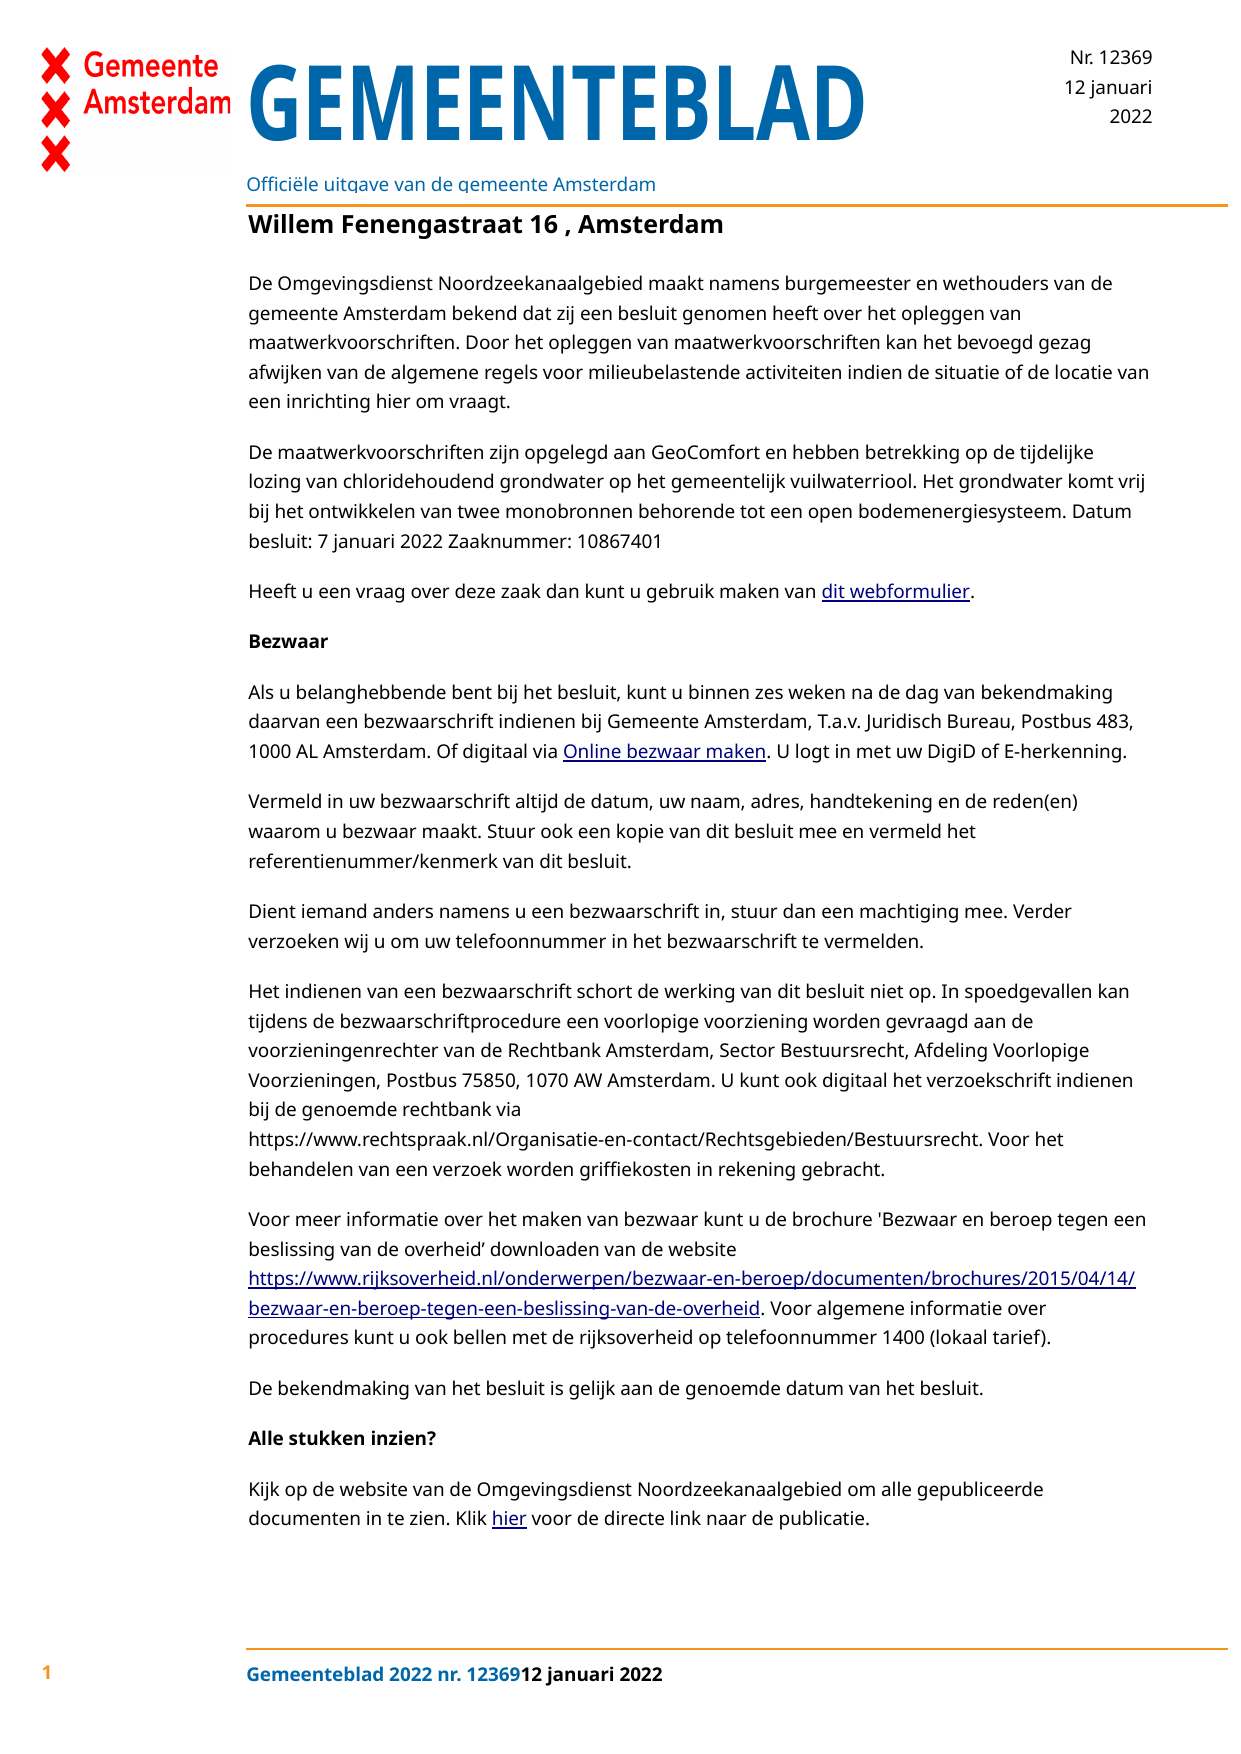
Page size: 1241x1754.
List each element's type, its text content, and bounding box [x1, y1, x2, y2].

text Dient iemand anders namens u een bezwaarschrift in, stuur dan een machtiging mee. Verder verzoeken wij u om uw telefoonnummer in het bezwaarschrift te vermelden. [248, 898, 1152, 953]
text De Omgevingsdienst Noordzeekanaalgebied maakt namens burgemeester en wethouders van de gemeente Amsterdam bekend dat zij een besluit genomen heeft over het opleggen van maatwerkvoorschriften. Door het opleggen van maatwerkvoorschriften kan het bevoegd gezag afwijken van de algemene regels voor milieubelastende activiteiten indien de situatie of de locatie van een inrichting hier om vraagt. [248, 270, 1152, 414]
text Voor meer informatie over het maken van bezwaar kunt u de brochure 'Bezwaar en beroep tegen een beslissing van de overheid’ downloaden van de website https://www.rijksoverheid.nl/onderwerpen/bezwaar-en-beroep/documenten/brochures/2015/04/14/bezwaar-en-beroep-tegen-een-beslissing-van-de-overheid. Voor algemene informatie over procedures kunt u ook bellen met de rijksoverheid op telefoonnummer 1400 (lokaal tarief). [248, 1206, 1152, 1350]
text De maatwerkvoorschriften zijn opgelegd aan GeoComfort en hebben betrekking op de tijdelijke lozing van chloridehoudend grondwater op het gemeentelijk vuilwaterriool. Het grondwater komt vrij bij het ontwikkelen van twee monobronnen behorende tot een open bodemenergiesysteem. Datum besluit: 7 januari 2022 Zaaknummer: 10867401 [248, 439, 1152, 553]
picture [41, 47, 231, 172]
text De bekendmaking van het besluit is gelijk aan de genoemde datum van het besluit. [248, 1375, 1152, 1401]
text Heeft u een vraag over deze zaak dan kunt u gebruik maken van dit webformulier. [248, 578, 1152, 604]
text Willem Fenengastraat 16 , Amsterdam [248, 207, 1152, 241]
text Kijk op de website van de Omgevingsdienst Noordzeekanaalgebied om alle gepubliceerde documenten in te zien. Klik hier voor de directe link naar de publicatie. [248, 1476, 1152, 1531]
text Alle stukken inzien? [248, 1425, 1152, 1451]
text Bezwaar [248, 629, 1152, 654]
text Vermeld in uw bezwaarschrift altijd de datum, uw naam, adres, handtekening en de reden(en) waarom u bezwaar maakt. Stuur ook een kopie van dit besluit mee en vermeld het referentienummer/kenmerk van dit besluit. [248, 789, 1152, 873]
text Als u belanghebbende bent bij het besluit, kunt u binnen zes weken na de dag van bekendmaking daarvan een bezwaarschrift indienen bij Gemeente Amsterdam, T.a.v. Juridisch Bureau, Postbus 483, 1000 AL Amsterdam. Of digitaal via Online bezwaar maken. U logt in met uw DigiD of E-herkenning. [248, 679, 1152, 764]
text Het indienen van een bezwaarschrift schort de werking van dit besluit niet op. In spoedgevallen kan tijdens de bezwaarschriftprocedure een voorlopige voorziening worden gevraagd aan de voorzieningenrechter van de Rechtbank Amsterdam, Sector Bestuursrecht, Afdeling Voorlopige Voorzieningen, Postbus 75850, 1070 AW Amsterdam. U kunt ook digitaal het verzoekschrift indienen bij de genoemde rechtbank via https://www.rechtspraak.nl/Organisatie-en-contact/Rechtsgebieden/Bestuursrecht. Voor het behandelen van een verzoek worden griffiekosten in rekening gebracht. [248, 978, 1152, 1181]
